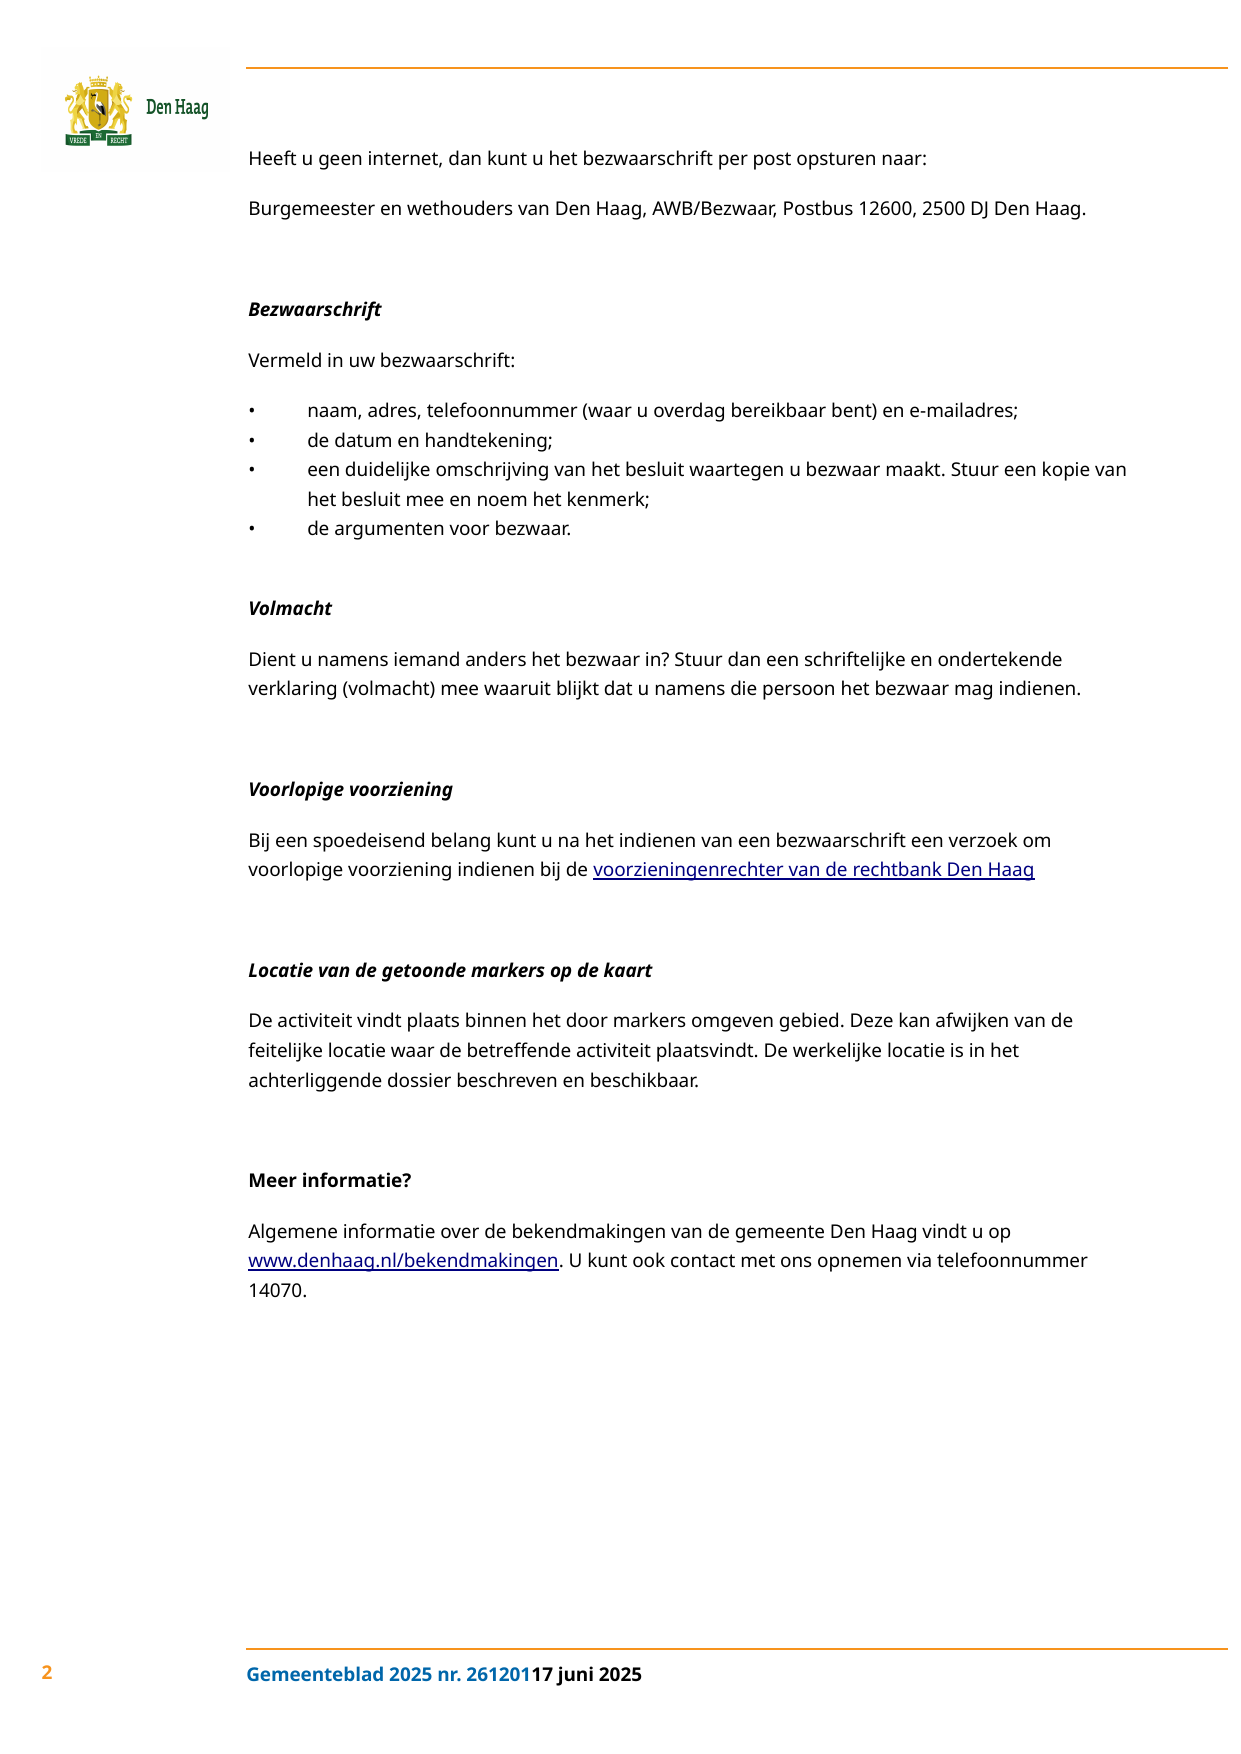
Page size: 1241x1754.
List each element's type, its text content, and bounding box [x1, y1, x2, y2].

text Bij een spoedeisend belang kunt u na het indienen van een bezwaarschrift een verzoek om voorlopige voorziening indienen bij de voorzieningenrechter van de rechtbank Den Haag [248, 827, 1152, 882]
text Dient u namens iemand anders het bezwaar in? Stuur dan een schriftelijke en ondertekende verklaring (volmacht) mee waaruit blijkt dat u namens die persoon het bezwaar mag indienen. [248, 646, 1152, 701]
text Burgemeester en wethouders van Den Haag, AWB/Bezwaar, Postbus 12600, 2500 DJ Den Haag. [248, 196, 1152, 221]
text Volmacht [248, 596, 1152, 621]
text Vermeld in uw bezwaarschrift: [248, 347, 1152, 373]
text Voorlopige voorziening [248, 776, 1152, 802]
text Meer informatie? [248, 1168, 1152, 1193]
list de argumenten voor bezwaar. [248, 516, 1152, 541]
list naam, adres, telefoonnummer (waar u overdag bereikbaar bent) en e-mailadres; [248, 397, 1152, 423]
text Locatie van de getoonde markers op de kaart [248, 957, 1152, 983]
list de datum en handtekening; [248, 427, 1152, 453]
picture [41, 47, 231, 172]
list een duidelijke omschrijving van het besluit waartegen u bezwaar maakt. Stuur een kopie van het besluit mee en noem het kenmerk; [248, 456, 1152, 512]
text Heeft u geen internet, dan kunt u het bezwaarschrift per post opsturen naar: [248, 145, 1152, 171]
text Algemene informatie over de bekendmakingen van de gemeente Den Haag vindt u op www.denhaag.nl/bekendmakingen. U kunt ook contact met ons opnemen via telefoonnummer 14070. [248, 1218, 1152, 1303]
text Bezwaarschrift [248, 296, 1152, 322]
text De activiteit vindt plaats binnen het door markers omgeven gebied. Deze kan afwijken van de feitelijke locatie waar de betreffende activiteit plaatsvindt. De werkelijke locatie is in het achterliggende dossier beschreven en beschikbaar. [248, 1008, 1152, 1093]
